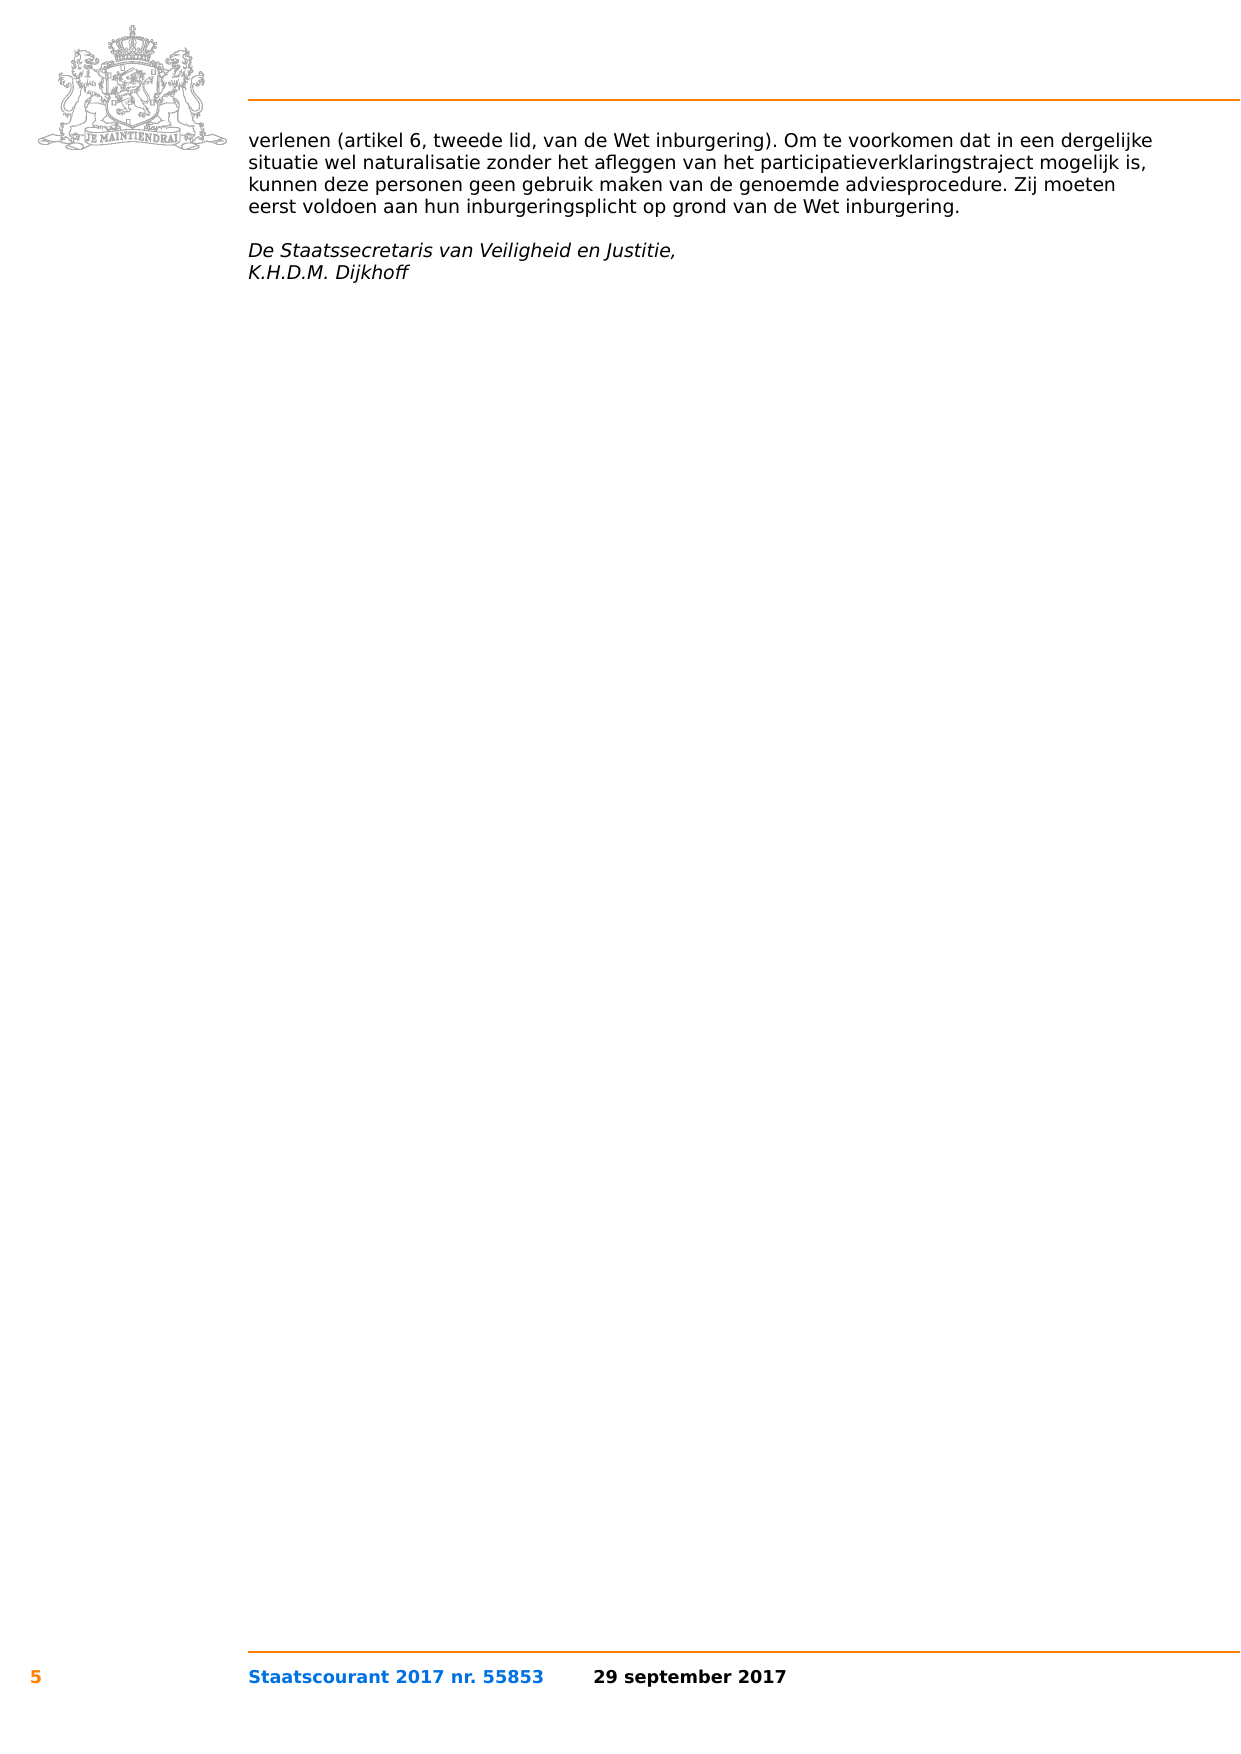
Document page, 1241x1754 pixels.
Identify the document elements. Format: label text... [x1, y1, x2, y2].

text verlenen (artikel 6, tweede lid, van de Wet inburgering). Om te voorkomen dat in een dergelijke situatie wel naturalisatie zonder het afleggen van het participatieverklaringstraject mogelijk is, kunnen deze personen geen gebruik maken van de genoemde adviesprocedure. Zij moeten eerst voldoen aan hun inburgeringsplicht op grond van de Wet inburgering. [248, 130, 1163, 218]
picture [38, 25, 227, 150]
text De Staatssecretaris van Veiligheid en Justitie, K.H.D.M. Dijkhoff [248, 240, 1163, 284]
